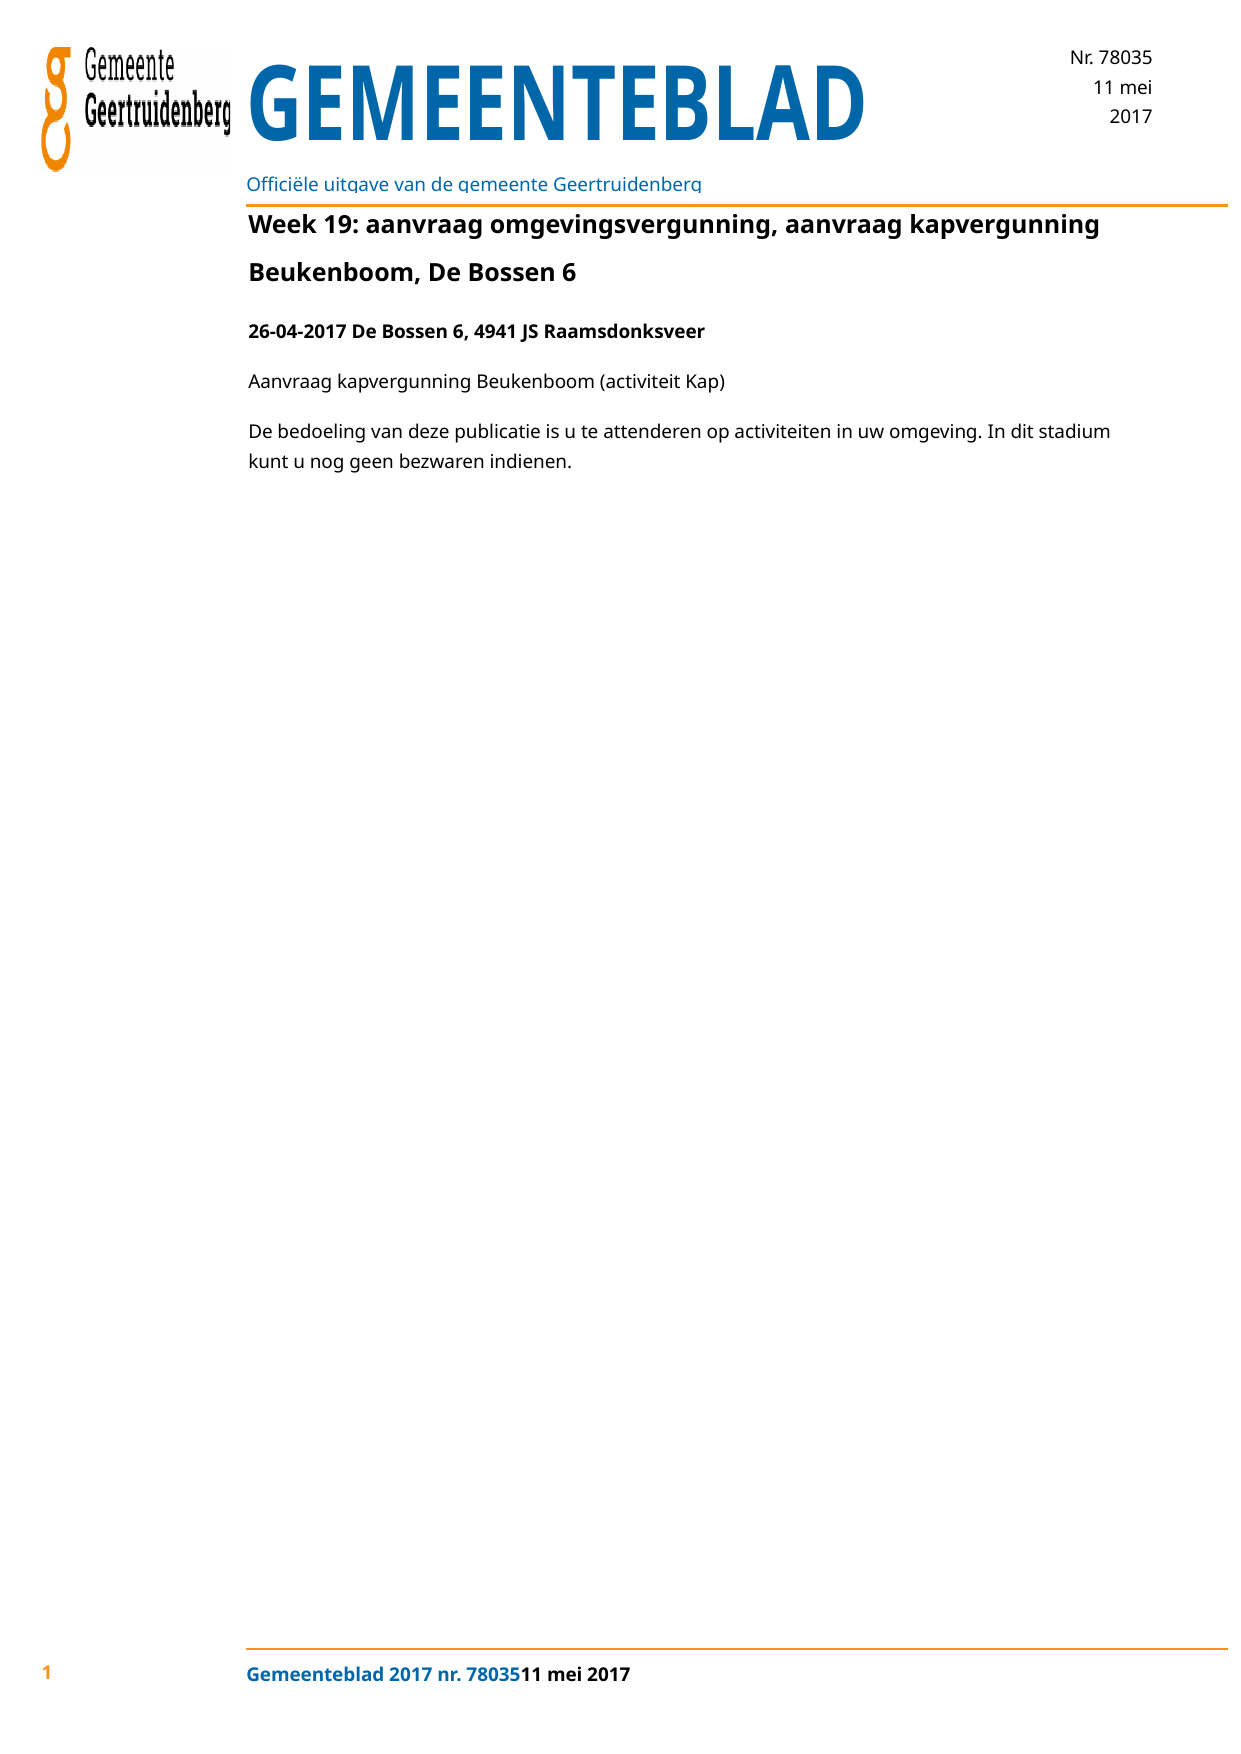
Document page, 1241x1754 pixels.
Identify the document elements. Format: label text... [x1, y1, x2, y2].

text De bedoeling van deze publicatie is u te attenderen op activiteiten in uw omgeving. In dit stadium kunt u nog geen bezwaren indienen. [248, 419, 1152, 474]
text 26-04-2017 De Bossen 6, 4941 JS Raamsdonksveer [248, 318, 1152, 344]
text Aanvraag kapvergunning Beukenboom (activiteit Kap) [248, 368, 1152, 394]
text Week 19: aanvraag omgevingsvergunning, aanvraag kapvergunning Beukenboom, De Bossen 6 [248, 207, 1152, 288]
picture [41, 47, 231, 172]
